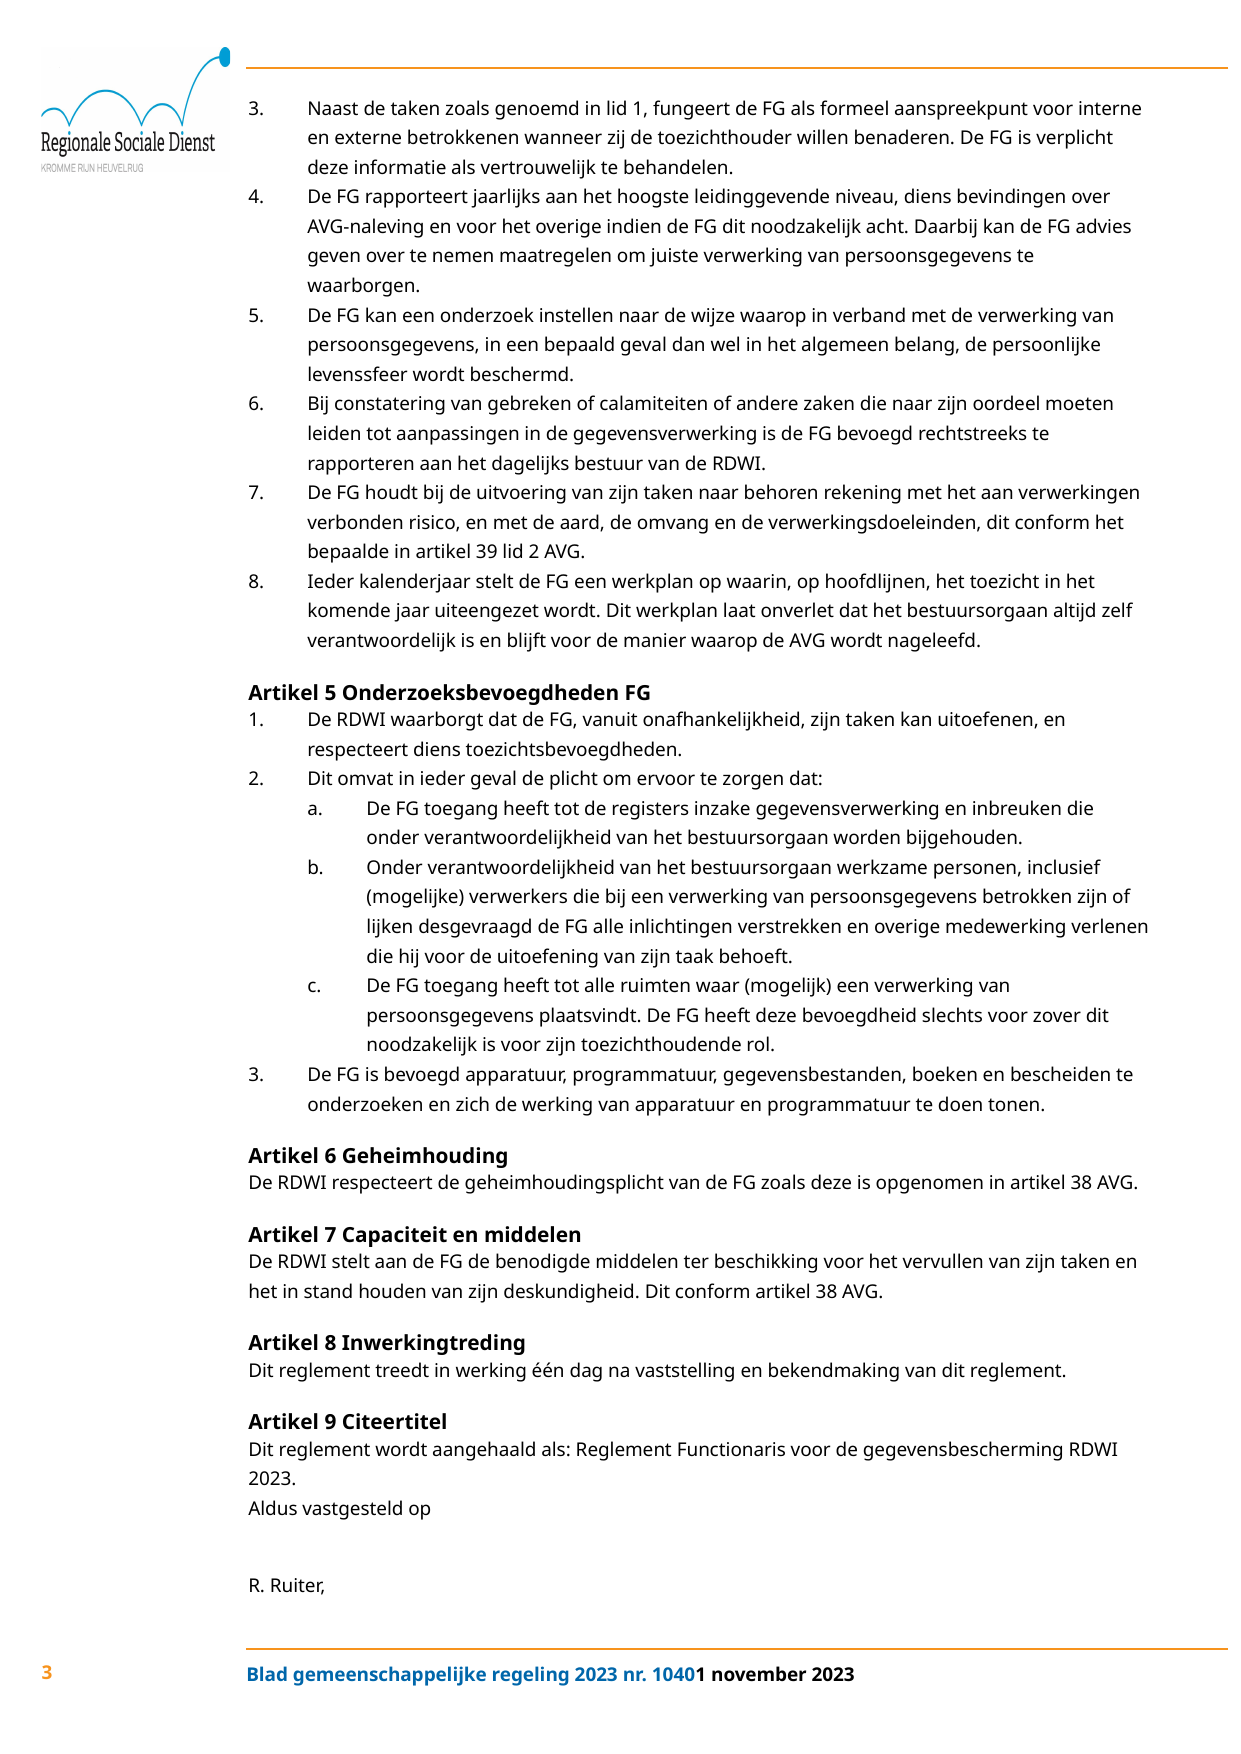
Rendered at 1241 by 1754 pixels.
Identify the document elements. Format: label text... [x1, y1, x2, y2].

list De FG is bevoegd apparatuur, programmatuur, gegevensbestanden, boeken en bescheiden te onderzoeken en zich de werking van apparatuur en programmatuur te doen tonen. [248, 1061, 1152, 1116]
list Ieder kalenderjaar stelt de FG een werkplan op waarin, op hoofdlijnen, het toezicht in het komende jaar uiteengezet wordt. Dit werkplan laat onverlet dat het bestuursorgaan altijd zelf verantwoordelijk is en blijft voor de manier waarop de AVG wordt nageleefd. [248, 568, 1152, 653]
text Dit reglement wordt aangehaald als: Reglement Functionaris voor de gegevensbescherming RDWI 2023. [248, 1436, 1152, 1491]
text Artikel 9 Citeertitel [248, 1407, 1152, 1436]
text Artikel 8 Inwerkingtreding [248, 1328, 1152, 1357]
text De RDWI stelt aan de FG de benodigde middelen ter beschikking voor het vervullen van zijn taken en het in stand houden van zijn deskundigheid. Dit conform artikel 38 AVG. [248, 1248, 1152, 1304]
text Dit reglement treedt in werking één dag na vaststelling en bekendmaking van dit reglement. [248, 1357, 1152, 1383]
list De FG kan een onderzoek instellen naar de wijze waarop in verband met de verwerking van persoonsgegevens, in een bepaald geval dan wel in het algemeen belang, de persoonlijke levenssfeer wordt beschermd. [248, 302, 1152, 387]
list Naast de taken zoals genoemd in lid 1, fungeert de FG als formeel aanspreekpunt voor interne en externe betrokkenen wanneer zij de toezichthouder willen benaderen. De FG is verplicht deze informatie als vertrouwelijk te behandelen. [248, 95, 1152, 180]
list De FG toegang heeft tot alle ruimten waar (mogelijk) een verwerking van persoonsgegevens plaatsvindt. De FG heeft deze bevoegdheid slechts voor zover dit noodzakelijk is voor zijn toezichthoudende rol. [307, 972, 1152, 1057]
text Artikel 7 Capaciteit en middelen [248, 1220, 1152, 1248]
text Aldus vastgesteld op [248, 1495, 1152, 1521]
list De FG houdt bij de uitvoering van zijn taken naar behoren rekening met het aan verwerkingen verbonden risico, en met de aard, de omvang en de verwerkingsdoeleinden, dit conform het bepaalde in artikel 39 lid 2 AVG. [248, 479, 1152, 564]
list Dit omvat in ieder geval de plicht om ervoor te zorgen dat: [248, 765, 1152, 791]
picture [41, 47, 231, 172]
text Artikel 5 Onderzoeksbevoegdheden FG [248, 678, 1152, 706]
list Bij constatering van gebreken of calamiteiten of andere zaken die naar zijn oordeel moeten leiden tot aanpassingen in de gegevensverwerking is de FG bevoegd rechtstreeks te rapporteren aan het dagelijks bestuur van de RDWI. [248, 391, 1152, 476]
list De RDWI waarborgt dat de FG, vanuit onafhankelijkheid, zijn taken kan uitoefenen, en respecteert diens toezichtsbevoegdheden. [248, 706, 1152, 761]
text Artikel 6 Geheimhouding [248, 1141, 1152, 1169]
list De FG rapporteert jaarlijks aan het hoogste leidinggevende niveau, diens bevindingen over AVG-naleving en voor het overige indien de FG dit noodzakelijk acht. Daarbij kan de FG advies geven over te nemen maatregelen om juiste verwerking van persoonsgegevens te waarborgen. [248, 183, 1152, 298]
text De RDWI respecteert de geheimhoudingsplicht van de FG zoals deze is opgenomen in artikel 38 AVG. [248, 1169, 1152, 1195]
text R. Ruiter, [248, 1572, 1152, 1598]
list De FG toegang heeft tot de registers inzake gegevensverwerking en inbreuken die onder verantwoordelijkheid van het bestuursorgaan worden bijgehouden. [307, 795, 1152, 850]
list Onder verantwoordelijkheid van het bestuursorgaan werkzame personen, inclusief (mogelijke) verwerkers die bij een verwerking van persoonsgegevens betrokken zijn of lijken desgevraagd de FG alle inlichtingen verstrekken en overige medewerking verlenen die hij voor de uitoefening van zijn taak behoeft. [307, 854, 1152, 968]
